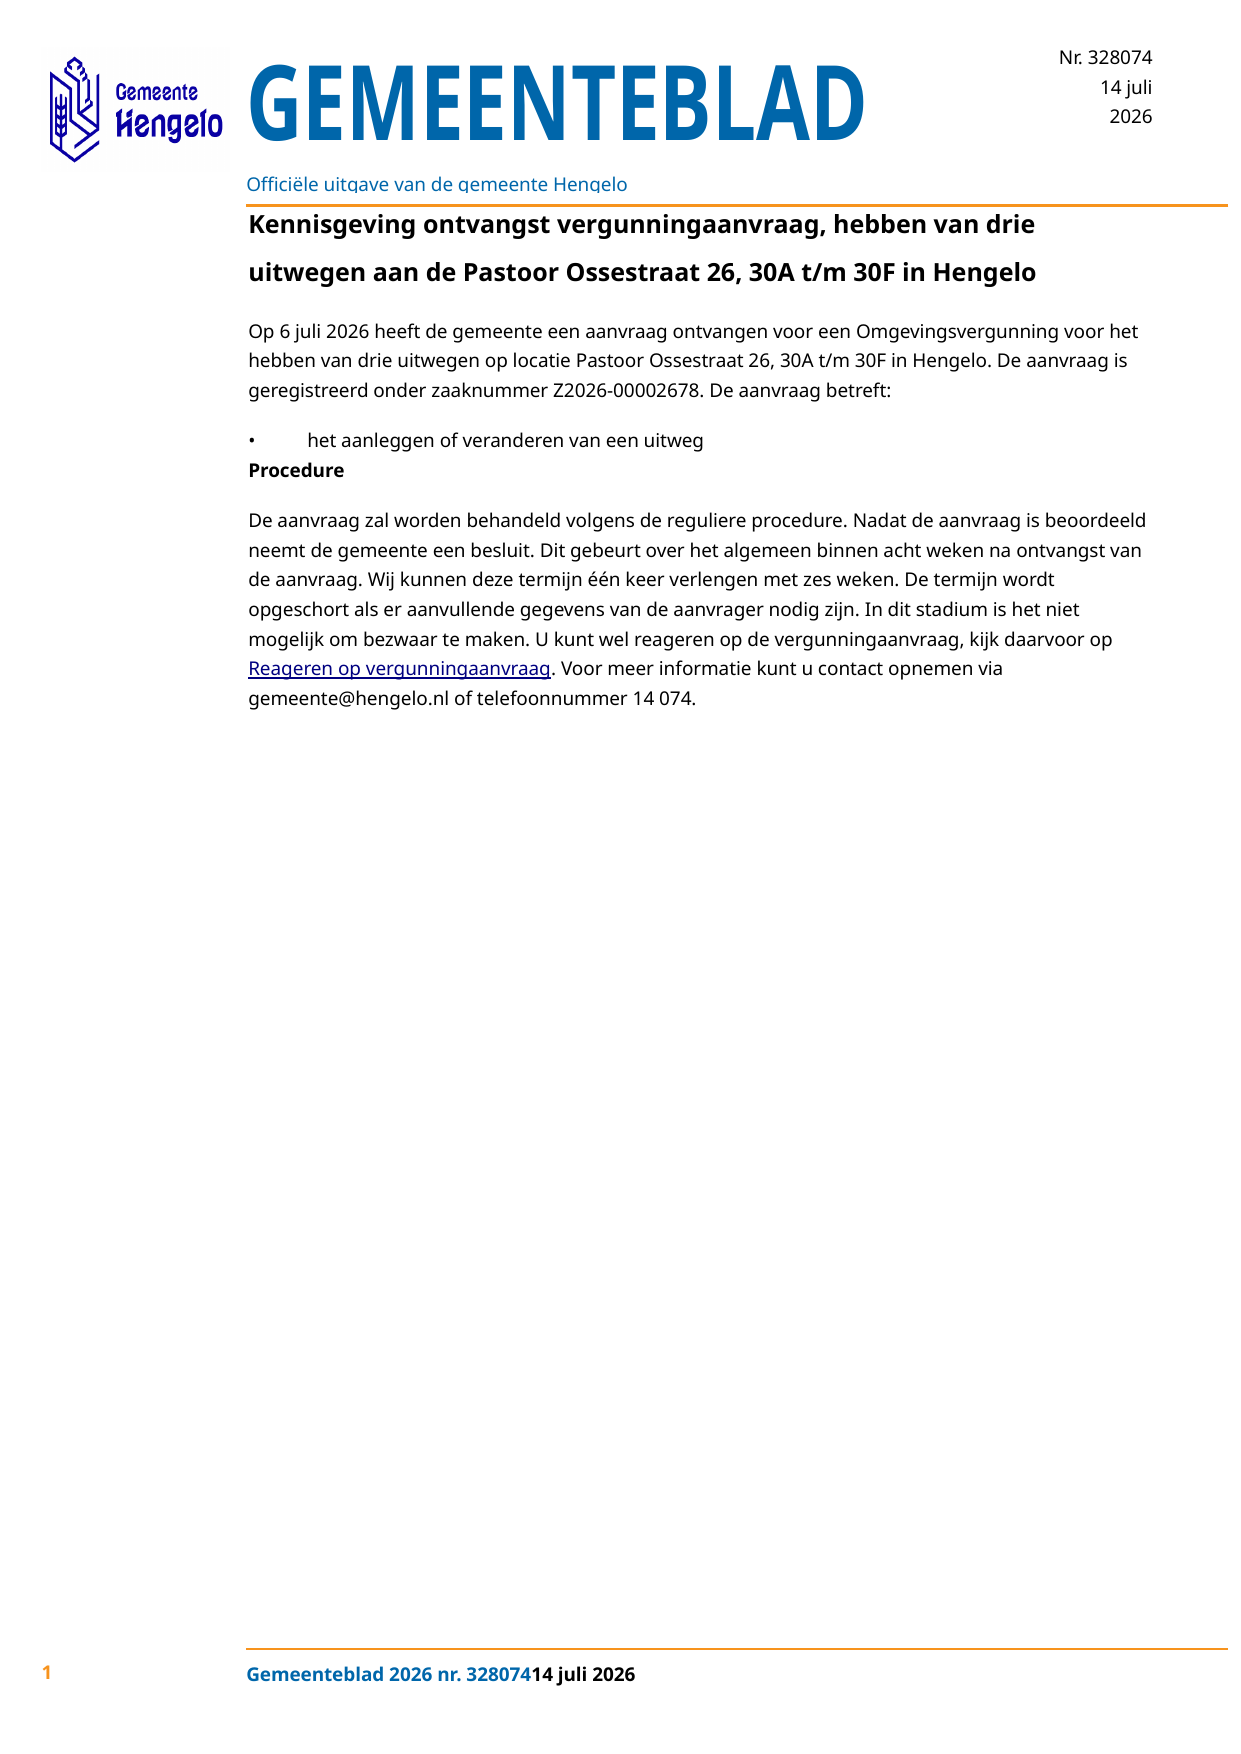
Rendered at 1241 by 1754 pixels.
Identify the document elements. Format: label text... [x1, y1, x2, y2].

text De aanvraag zal worden behandeld volgens de reguliere procedure. Nadat de aanvraag is beoordeeld neemt de gemeente een besluit. Dit gebeurt over het algemeen binnen acht weken na ontvangst van de aanvraag. Wij kunnen deze termijn één keer verlengen met zes weken. De termijn wordt opgeschort als er aanvullende gegevens van de aanvrager nodig zijn. In dit stadium is het niet mogelijk om bezwaar te maken. U kunt wel reageren op de vergunningaanvraag, kijk daarvoor op Reageren op vergunningaanvraag. Voor meer informatie kunt u contact opnemen via gemeente@hengelo.nl of telefoonnummer 14 074. [248, 507, 1152, 711]
text Op 6 juli 2026 heeft de gemeente een aanvraag ontvangen voor een Omgevingsvergunning voor het hebben van drie uitwegen op locatie Pastoor Ossestraat 26, 30A t/m 30F in Hengelo. De aanvraag is geregistreerd onder zaaknummer Z2026-00002678. De aanvraag betreft: [248, 318, 1152, 403]
text Kennisgeving ontvangst vergunningaanvraag, hebben van drie uitwegen aan de Pastoor Ossestraat 26, 30A t/m 30F in Hengelo [248, 207, 1152, 288]
list het aanleggen of veranderen van een uitweg [248, 427, 1152, 453]
text Procedure [248, 457, 1152, 483]
picture [41, 47, 231, 172]
